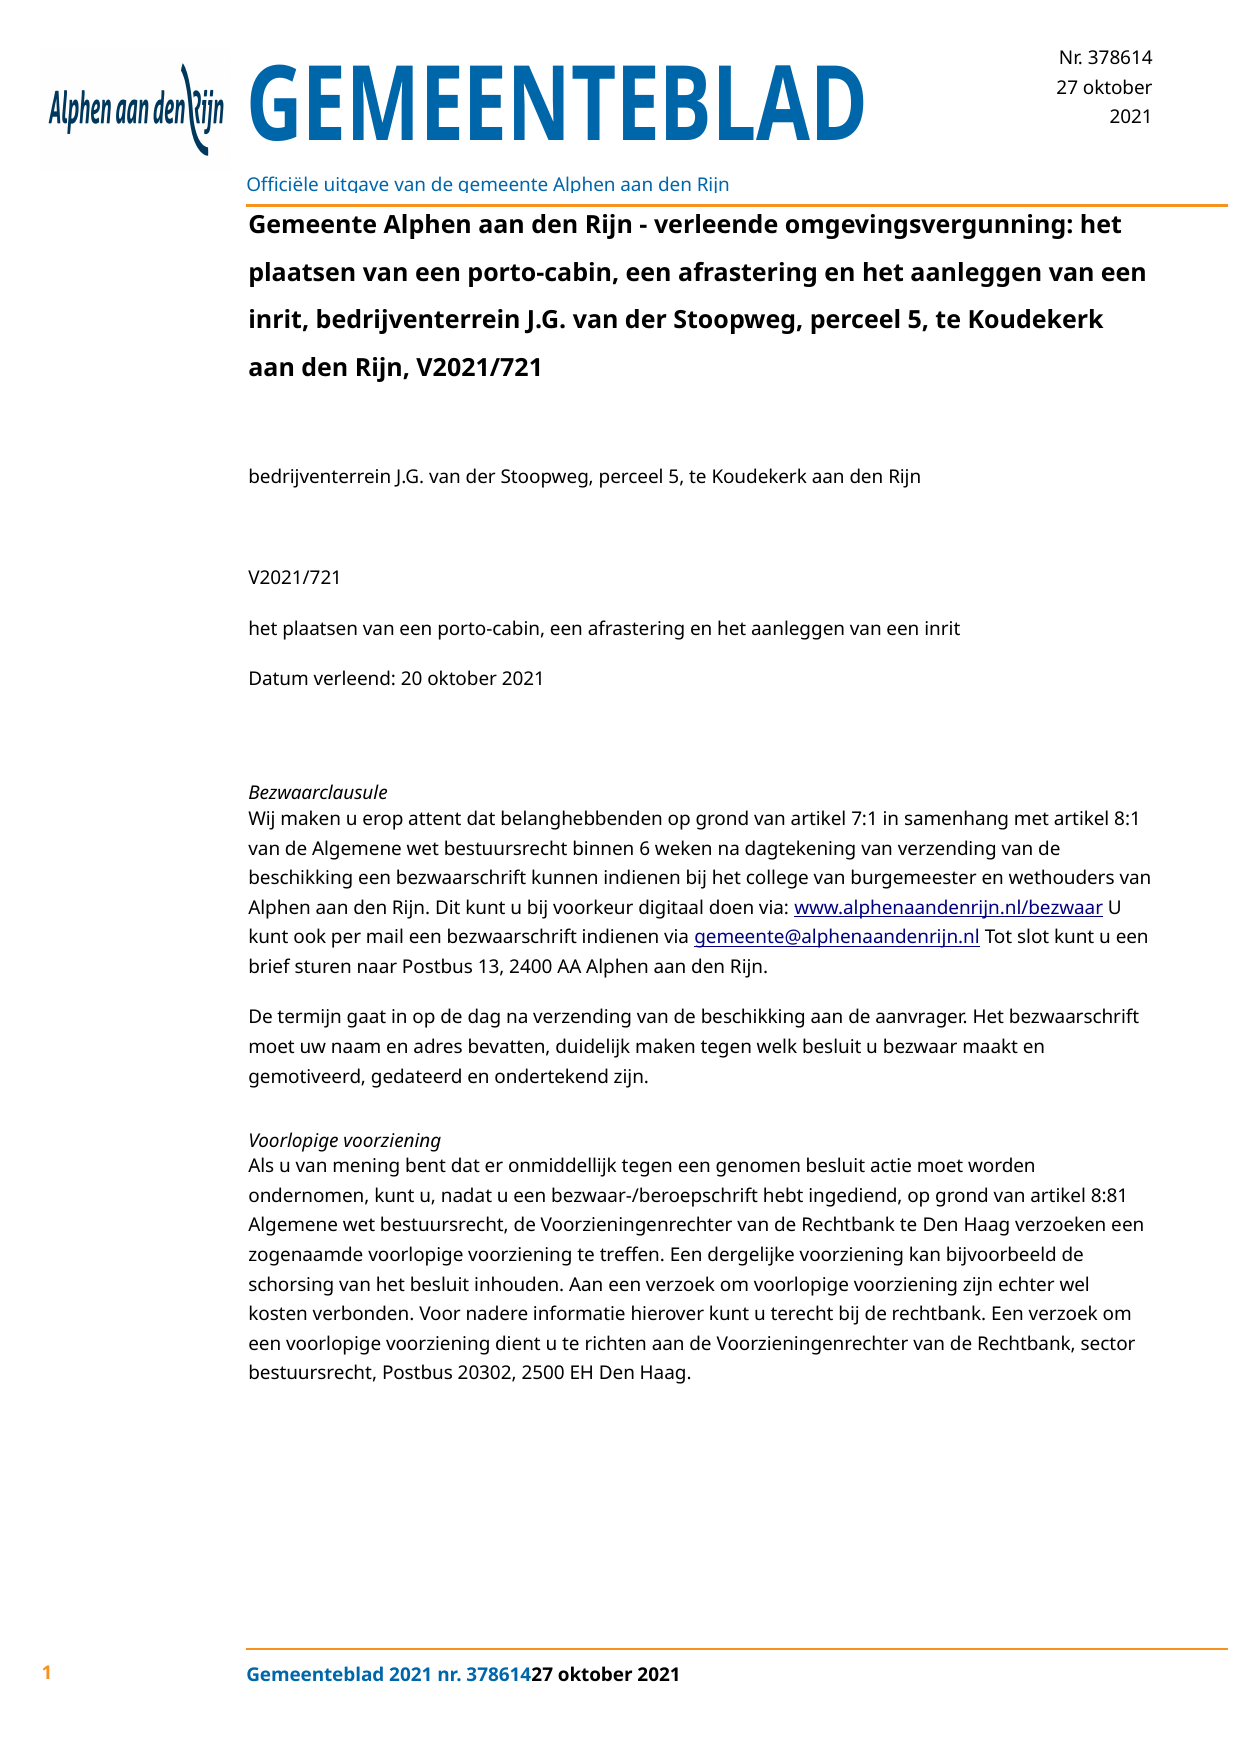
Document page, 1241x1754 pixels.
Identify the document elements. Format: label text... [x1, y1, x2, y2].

text het plaatsen van een porto-cabin, een afrastering en het aanleggen van een inrit [248, 615, 1152, 641]
text Als u van mening bent dat er onmiddellijk tegen een genomen besluit actie moet worden ondernomen, kunt u, nadat u een bezwaar-/beroepschrift hebt ingediend, op grond van artikel 8:81 Algemene wet bestuursrecht, de Voorzieningenrechter van de Rechtbank te Den Haag verzoeken een zogenaamde voorlopige voorziening te treffen. Een dergelijke voorziening kan bijvoorbeeld de schorsing van het besluit inhouden. Aan een verzoek om voorlopige voorziening zijn echter wel kosten verbonden. Voor nadere informatie hierover kunt u terecht bij de rechtbank. Een verzoek om een voorlopige voorziening dient u te richten aan de Voorzieningenrechter van de Rechtbank, sector bestuursrecht, Postbus 20302, 2500 EH Den Haag. [248, 1152, 1152, 1385]
text bedrijventerrein J.G. van der Stoopweg, perceel 5, te Koudekerk aan den Rijn [248, 463, 1152, 489]
text Bezwaarclausule [248, 779, 1152, 805]
text De termijn gaat in op de dag na verzending van de beschikking aan de aanvrager. Het bezwaarschrift moet uw naam en adres bevatten, duidelijk maken tegen welk besluit u bezwaar maakt en gemotiveerd, gedateerd en ondertekend zijn. [248, 1004, 1152, 1088]
picture [41, 47, 231, 172]
text Voorlopige voorziening [248, 1127, 1152, 1152]
text Datum verleend: 20 oktober 2021 [248, 665, 1152, 691]
text V2021/721 [248, 564, 1152, 590]
text Wij maken u erop attent dat belanghebbenden op grond van artikel 7:1 in samenhang met artikel 8:1 van de Algemene wet bestuursrecht binnen 6 weken na dagtekening van verzending van de beschikking een bezwaarschrift kunnen indienen bij het college van burgemeester en wethouders van Alphen aan den Rijn. Dit kunt u bij voorkeur digitaal doen via: www.alphenaandenrijn.nl/bezwaar U kunt ook per mail een bezwaarschrift indienen via gemeente@alphenaandenrijn.nl Tot slot kunt u een brief sturen naar Postbus 13, 2400 AA Alphen aan den Rijn. [248, 805, 1152, 979]
text Gemeente Alphen aan den Rijn - verleende omgevingsvergunning: het plaatsen van een porto-cabin, een afrastering en het aanleggen van een inrit, bedrijventerrein J.G. van der Stoopweg, perceel 5, te Koudekerk aan den Rijn, V2021/721 [248, 207, 1152, 384]
